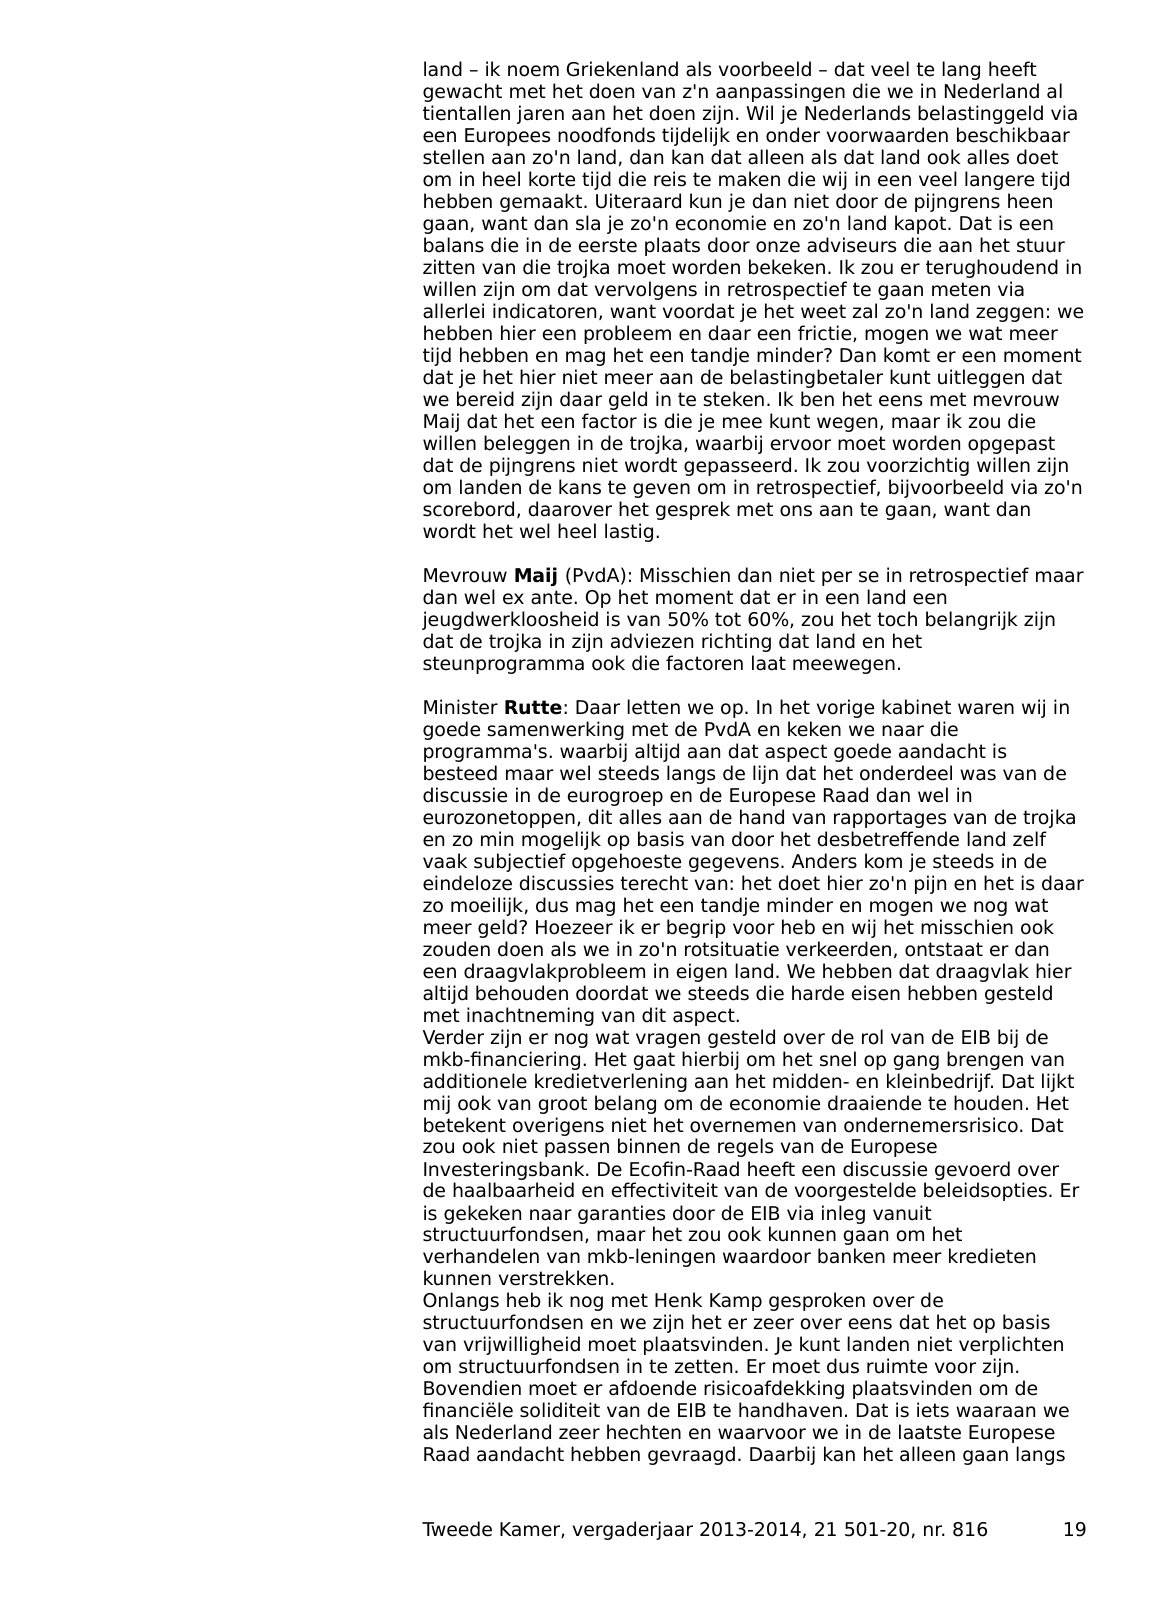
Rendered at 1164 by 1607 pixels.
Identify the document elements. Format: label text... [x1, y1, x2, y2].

text Verder zijn er nog wat vragen gesteld over de rol van de EIB bij de mkb-financiering. Het gaat hierbij om het snel op gang brengen van additionele kredietverlening aan het midden- en kleinbedrijf. Dat lijkt mij ook van groot belang om de economie draaiende te houden. Het betekent overigens niet het overnemen van ondernemersrisico. Dat zou ook niet passen binnen de regels van de Europese Investeringsbank. De Ecofin-Raad heeft een discussie gevoerd over de haalbaarheid en effectiviteit van de voorgestelde beleidsopties. Er is gekeken naar garanties door de EIB via inleg vanuit structuurfondsen, maar het zou ook kunnen gaan om het verhandelen van mkb-leningen waardoor banken meer kredieten kunnen verstrekken. [422, 1027, 1087, 1290]
text Onlangs heb ik nog met Henk Kamp gesproken over de structuurfondsen en we zijn het er zeer over eens dat het op basis van vrijwilligheid moet plaatsvinden. Je kunt landen niet verplichten om structuurfondsen in te zetten. Er moet dus ruimte voor zijn. Bovendien moet er afdoende risicoafdekking plaatsvinden om de financiële soliditeit van de EIB te handhaven. Dat is iets waaraan we als Nederland zeer hechten en waarvoor we in de laatste Europese Raad aandacht hebben gevraagd. Daarbij kan het alleen gaan langs [422, 1290, 1087, 1466]
text land – ik noem Griekenland als voorbeeld – dat veel te lang heeft gewacht met het doen van z'n aanpassingen die we in Nederland al tientallen jaren aan het doen zijn. Wil je Nederlands belastinggeld via een Europees noodfonds tijdelijk en onder voorwaarden beschikbaar stellen aan zo'n land, dan kan dat alleen als dat land ook alles doet om in heel korte tijd die reis te maken die wij in een veel langere tijd hebben gemaakt. Uiteraard kun je dan niet door de pijngrens heen gaan, want dan sla je zo'n economie en zo'n land kapot. Dat is een balans die in de eerste plaats door onze adviseurs die aan het stuur zitten van die trojka moet worden bekeken. Ik zou er terughoudend in willen zijn om dat vervolgens in retrospectief te gaan meten via allerlei indicatoren, want voordat je het weet zal zo'n land zeggen: we hebben hier een probleem en daar een frictie, mogen we wat meer tijd hebben en mag het een tandje minder? Dan komt er een moment dat je het hier niet meer aan de belastingbetaler kunt uitleggen dat we bereid zijn daar geld in te steken. Ik ben het eens met mevrouw Maij dat het een factor is die je mee kunt wegen, maar ik zou die willen beleggen in de trojka, waarbij ervoor moet worden opgepast dat de pijngrens niet wordt gepasseerd. Ik zou voorzichtig willen zijn om landen de kans te geven om in retrospectief, bijvoorbeeld via zo'n scorebord, daarover het gesprek met ons aan te gaan, want dan wordt het wel heel lastig. [422, 59, 1087, 543]
text Minister Rutte: Daar letten we op. In het vorige kabinet waren wij in goede samenwerking met de PvdA en keken we naar die programma's. waarbij altijd aan dat aspect goede aandacht is besteed maar wel steeds langs de lijn dat het onderdeel was van de discussie in de eurogroep en de Europese Raad dan wel in eurozonetoppen, dit alles aan de hand van rapportages van de trojka en zo min mogelijk op basis van door het desbetreffende land zelf vaak subjectief opgehoeste gegevens. Anders kom je steeds in de eindeloze discussies terecht van: het doet hier zo'n pijn en het is daar zo moeilijk, dus mag het een tandje minder en mogen we nog wat meer geld? Hoezeer ik er begrip voor heb en wij het misschien ook zouden doen als we in zo'n rotsituatie verkeerden, ontstaat er dan een draagvlakprobleem in eigen land. We hebben dat draagvlak hier altijd behouden doordat we steeds die harde eisen hebben gesteld met inachtneming van dit aspect. [422, 697, 1087, 1027]
text Mevrouw Maij (PvdA): Misschien dan niet per se in retrospectief maar dan wel ex ante. Op het moment dat er in een land een jeugdwerkloosheid is van 50% tot 60%, zou het toch belangrijk zijn dat de trojka in zijn adviezen richting dat land en het steunprogramma ook die factoren laat meewegen. [422, 565, 1087, 675]
